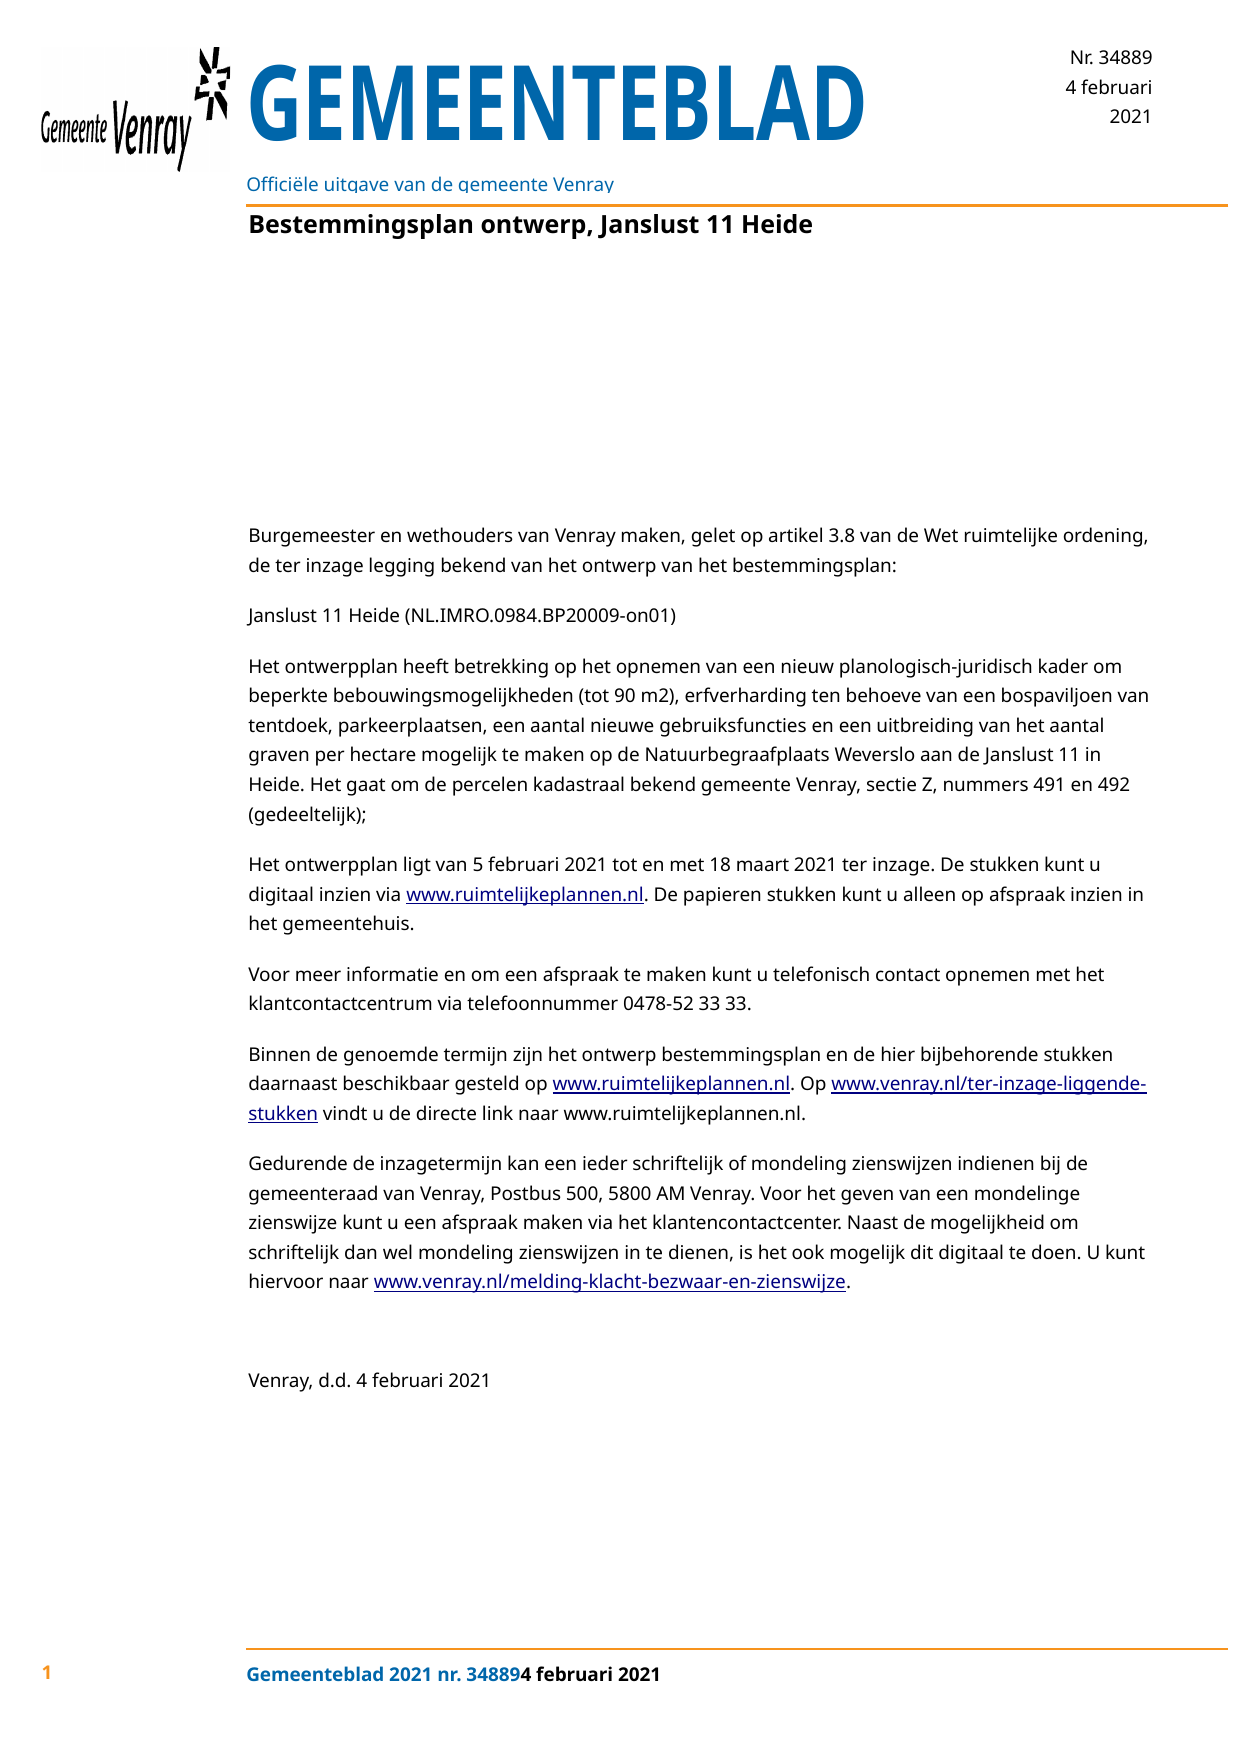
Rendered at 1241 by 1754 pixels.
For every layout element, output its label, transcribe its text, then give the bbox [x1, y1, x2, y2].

text Bestemmingsplan ontwerp, Janslust 11 Heide [248, 207, 1152, 241]
text Burgemeester en wethouders van Venray maken, gelet op artikel 3.8 van de Wet ruimtelijke ordening, de ter inzage legging bekend van het ontwerp van het bestemmingsplan: [248, 522, 1152, 578]
text Janslust 11 Heide (NL.IMRO.0984.BP20009-on01) [248, 602, 1152, 628]
text Binnen de genoemde termijn zijn het ontwerp bestemmingsplan en de hier bijbehorende stukken daarnaast beschikbaar gesteld op www.ruimtelijkeplannen.nl. Op www.venray.nl/ter-inzage-liggende-stukken vindt u de directe link naar www.ruimtelijkeplannen.nl. [248, 1041, 1152, 1126]
text Het ontwerpplan heeft betrekking op het opnemen van een nieuw planologisch-juridisch kader om beperkte bebouwingsmogelijkheden (tot 90 m2), erfverharding ten behoeve van een bospaviljoen van tentdoek, parkeerplaatsen, een aantal nieuwe gebruiksfuncties en een uitbreiding van het aantal graven per hectare mogelijk te maken op de Natuurbegraafplaats Weverslo aan de Janslust 11 in Heide. Het gaat om de percelen kadastraal bekend gemeente Venray, sectie Z, nummers 491 en 492 (gedeeltelijk); [248, 653, 1152, 826]
text Het ontwerpplan ligt van 5 februari 2021 tot en met 18 maart 2021 ter inzage. De stukken kunt u digitaal inzien via www.ruimtelijkeplannen.nl. De papieren stukken kunt u alleen op afspraak inzien in het gemeentehuis. [248, 851, 1152, 936]
text Voor meer informatie en om een afspraak te maken kunt u telefonisch contact opnemen met het klantcontactcentrum via telefoonnummer 0478-52 33 33. [248, 961, 1152, 1016]
text Venray, d.d. 4 februari 2021 [248, 1367, 1152, 1393]
picture [41, 47, 231, 172]
text Gedurende de inzagetermijn kan een ieder schriftelijk of mondeling zienswijzen indienen bij de gemeenteraad van Venray, Postbus 500, 5800 AM Venray. Voor het geven van een mondelinge zienswijze kunt u een afspraak maken via het klantencontactcenter. Naast de mogelijkheid om schriftelijk dan wel mondeling zienswijzen in te dienen, is het ook mogelijk dit digitaal te doen. U kunt hiervoor naar www.venray.nl/melding-klacht-bezwaar-en-zienswijze. [248, 1150, 1152, 1294]
